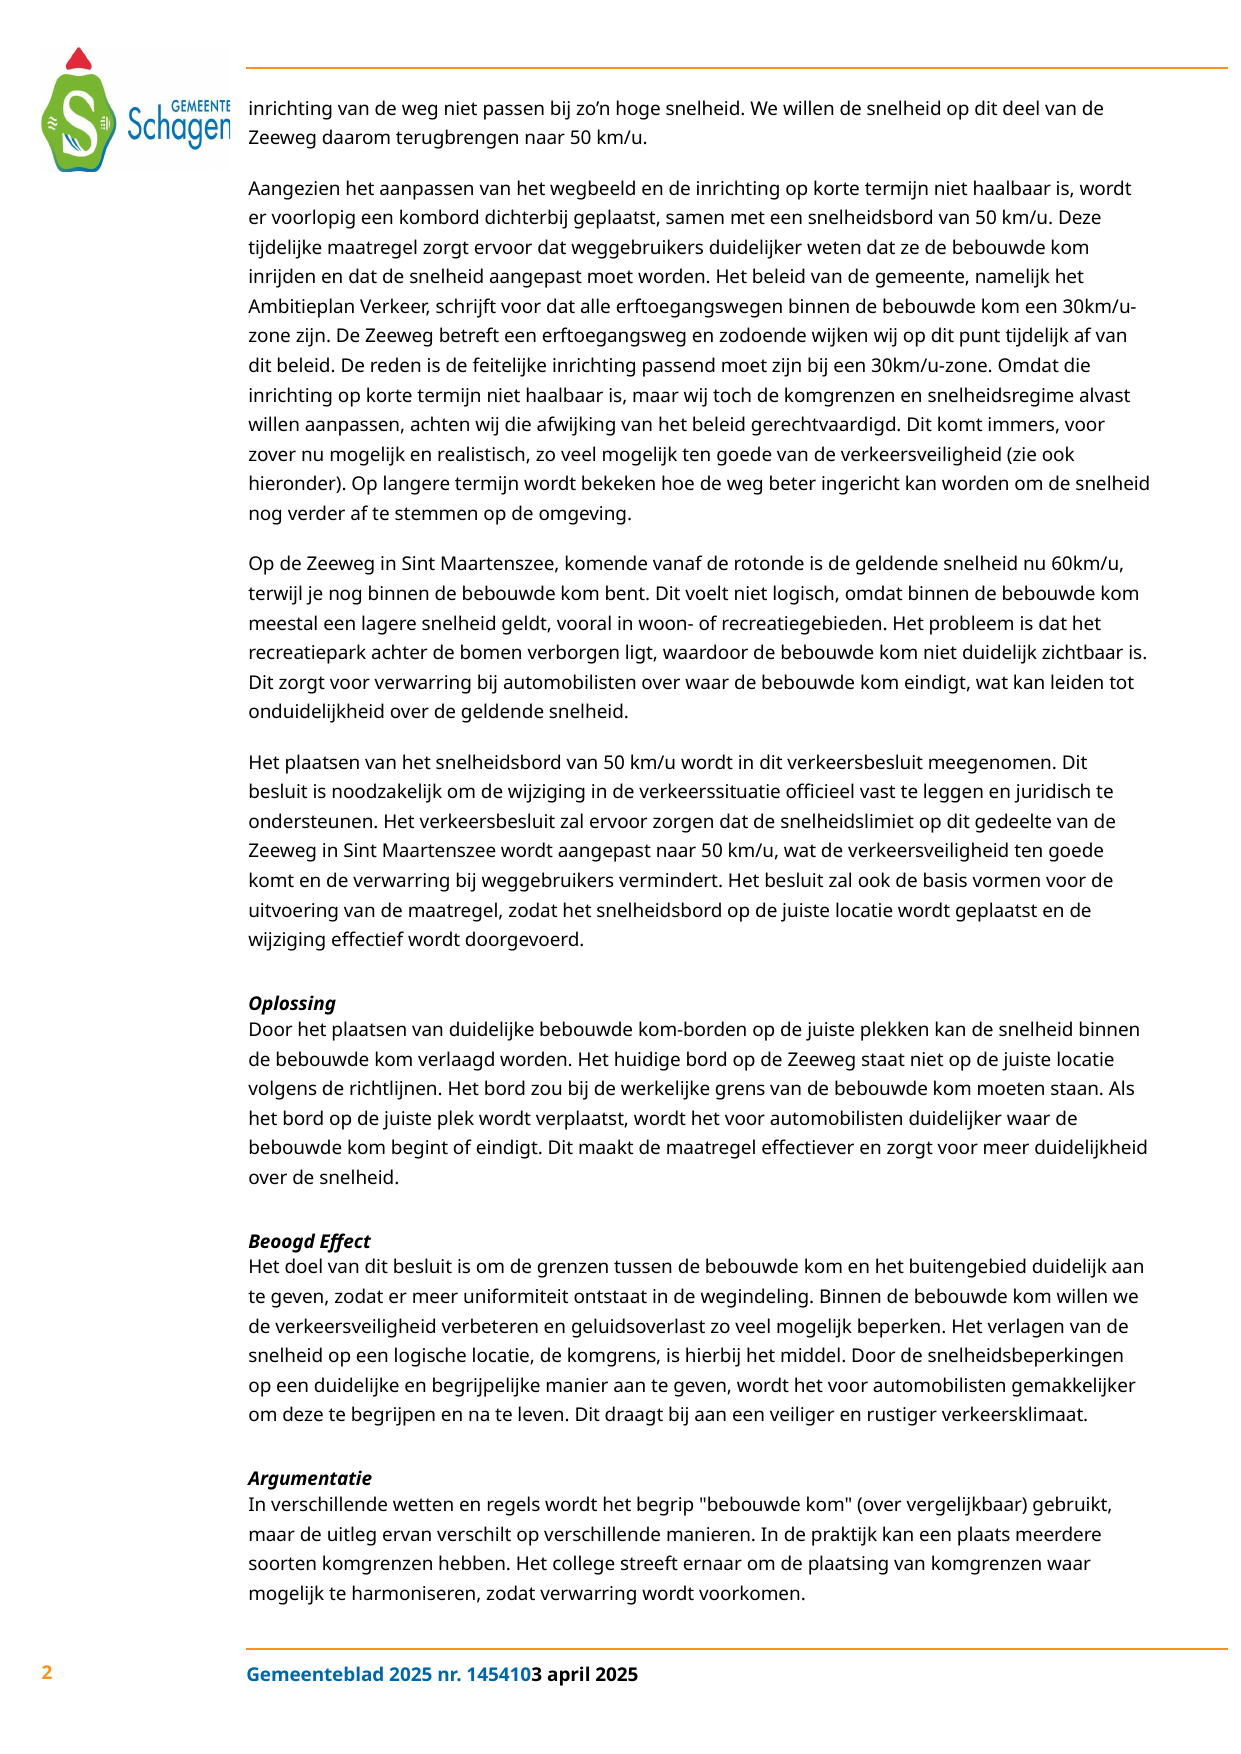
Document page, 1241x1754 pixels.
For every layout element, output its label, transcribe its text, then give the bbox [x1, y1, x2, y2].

text Beoogd Effect [248, 1228, 1152, 1254]
text Het doel van dit besluit is om de grenzen tussen de bebouwde kom en het buitengebied duidelijk aan te geven, zodat er meer uniformiteit ontstaat in de wegindeling. Binnen de bebouwde kom willen we de verkeersveiligheid verbeteren en geluidsoverlast zo veel mogelijk beperken. Het verlagen van de snelheid op een logische locatie, de komgrens, is hierbij het middel. Door de snelheidsbeperkingen op een duidelijke en begrijpelijke manier aan te geven, wordt het voor automobilisten gemakkelijker om deze te begrijpen en na te leven. Dit draagt bij aan een veiliger en rustiger verkeersklimaat. [248, 1254, 1152, 1427]
text Het plaatsen van het snelheidsbord van 50 km/u wordt in dit verkeersbesluit meegenomen. Dit besluit is noodzakelijk om de wijziging in de verkeerssituatie officieel vast te leggen en juridisch te ondersteunen. Het verkeersbesluit zal ervoor zorgen dat de snelheidslimiet op dit gedeelte van de Zeeweg in Sint Maartenszee wordt aangepast naar 50 km/u, wat de verkeersveiligheid ten goede komt en de verwarring bij weggebruikers vermindert. Het besluit zal ook de basis vormen voor de uitvoering van de maatregel, zodat het snelheidsbord op de juiste locatie wordt geplaatst en de wijziging effectief wordt doorgevoerd. [248, 749, 1152, 952]
text Op de Zeeweg in Sint Maartenszee, komende vanaf de rotonde is de geldende snelheid nu 60km/u, terwijl je nog binnen de bebouwde kom bent. Dit voelt niet logisch, omdat binnen de bebouwde kom meestal een lagere snelheid geldt, vooral in woon- of recreatiegebieden. Het probleem is dat het recreatiepark achter de bomen verborgen ligt, waardoor de bebouwde kom niet duidelijk zichtbaar is. Dit zorgt voor verwarring bij automobilisten over waar de bebouwde kom eindigt, wat kan leiden tot onduidelijkheid over de geldende snelheid. [248, 551, 1152, 724]
text Door het plaatsen van duidelijke bebouwde kom-borden op de juiste plekken kan de snelheid binnen de bebouwde kom verlaagd worden. Het huidige bord op de Zeeweg staat niet op de juiste locatie volgens de richtlijnen. Het bord zou bij de werkelijke grens van de bebouwde kom moeten staan. Als het bord op de juiste plek wordt verplaatst, wordt het voor automobilisten duidelijker waar de bebouwde kom begint of eindigt. Dit maakt de maatregel effectiever en zorgt voor meer duidelijkheid over de snelheid. [248, 1016, 1152, 1190]
text Aangezien het aanpassen van het wegbeeld en de inrichting op korte termijn niet haalbaar is, wordt er voorlopig een kombord dichterbij geplaatst, samen met een snelheidsbord van 50 km/u. Deze tijdelijke maatregel zorgt ervoor dat weggebruikers duidelijker weten dat ze de bebouwde kom inrijden en dat de snelheid aangepast moet worden. Het beleid van de gemeente, namelijk het Ambitieplan Verkeer, schrijft voor dat alle erftoegangswegen binnen de bebouwde kom een 30km/u-zone zijn. De Zeeweg betreft een erftoegangsweg en zodoende wijken wij op dit punt tijdelijk af van dit beleid. De reden is de feitelijke inrichting passend moet zijn bij een 30km/u-zone. Omdat die inrichting op korte termijn niet haalbaar is, maar wij toch de komgrenzen en snelheidsregime alvast willen aanpassen, achten wij die afwijking van het beleid gerechtvaardigd. Dit komt immers, voor zover nu mogelijk en realistisch, zo veel mogelijk ten goede van de verkeersveiligheid (zie ook hieronder). Op langere termijn wordt bekeken hoe de weg beter ingericht kan worden om de snelheid nog verder af te stemmen op de omgeving. [248, 175, 1152, 526]
text Oplossing [248, 990, 1152, 1016]
text inrichting van de weg niet passen bij zo’n hoge snelheid. We willen de snelheid op dit deel van de Zeeweg daarom terugbrengen naar 50 km/u. [248, 95, 1152, 150]
text In verschillende wetten en regels wordt het begrip "bebouwde kom" (over vergelijkbaar) gebruikt, maar de uitleg ervan verschilt op verschillende manieren. In de praktijk kan een plaats meerdere soorten komgrenzen hebben. Het college streeft ernaar om de plaatsing van komgrenzen waar mogelijk te harmoniseren, zodat verwarring wordt voorkomen. [248, 1491, 1152, 1606]
picture [41, 47, 231, 172]
text Argumentatie [248, 1466, 1152, 1491]
